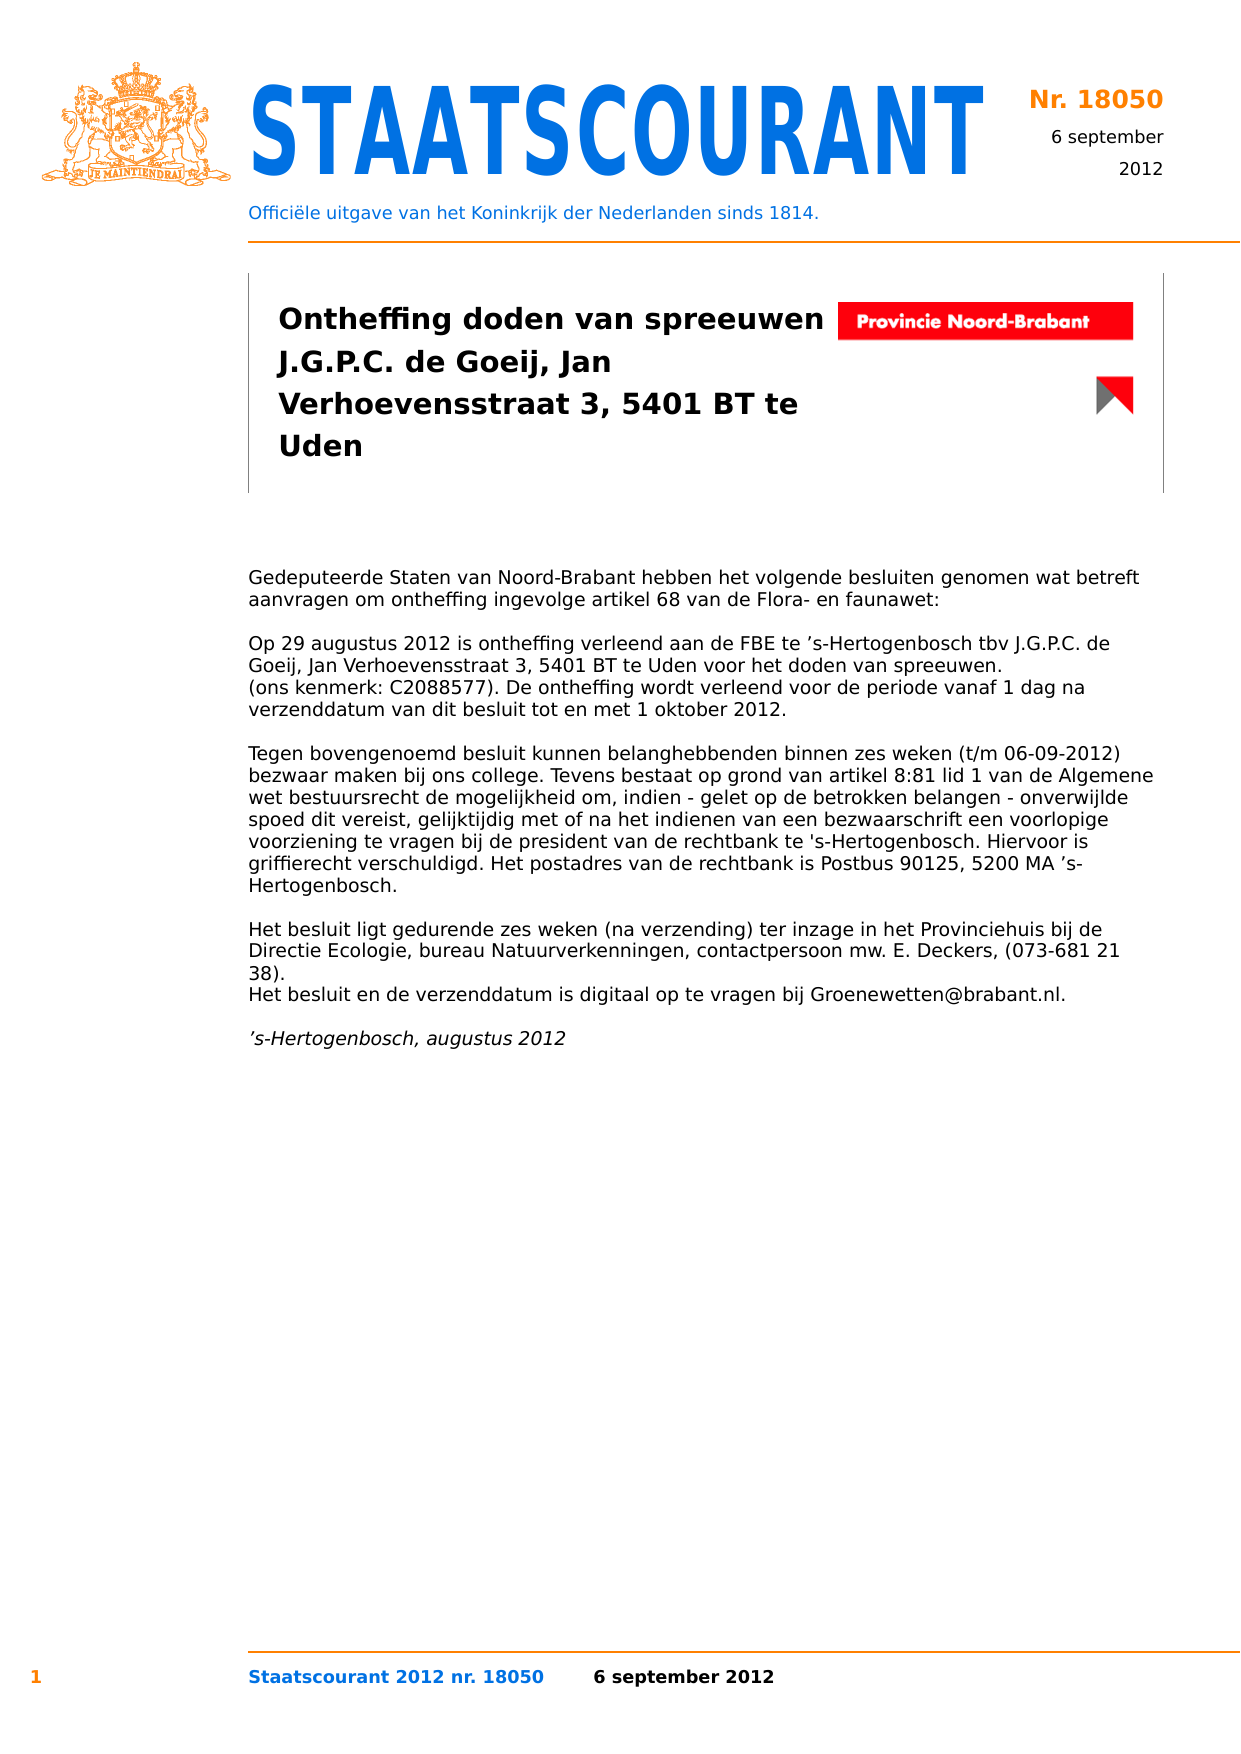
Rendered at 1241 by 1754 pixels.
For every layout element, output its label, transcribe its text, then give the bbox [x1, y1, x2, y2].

text Tegen bovengenoemd besluit kunnen belanghebbenden binnen zes weken (t/m 06-09-2012) bezwaar maken bij ons college. Tevens bestaat op grond van artikel 8:81 lid 1 van de Algemene wet bestuursrecht de mogelijkheid om, indien - gelet op de betrokken belangen - onverwijlde spoed dit vereist, gelijktijdig met of na het indienen van een bezwaarschrift een voorlopige voorziening te vragen bij de president van de rechtbank te 's-Hertogenbosch. Hiervoor is griffierecht verschuldigd. Het postadres van de rechtbank is Postbus 90125, 5200 MA ’s-Hertogenbosch. [248, 743, 1163, 897]
table_cell Officiële uitgave van het Koninkrijk der Nederlanden sinds 1814. [248, 203, 1240, 241]
text Het besluit en de verzenddatum is digitaal op te vragen bij Groenewetten@brabant.nl. [248, 984, 1163, 1006]
text Het besluit ligt gedurende zes weken (na verzending) ter inzage in het Provinciehuis bij de Directie Ecologie, bureau Natuurverkenningen, contactpersoon mw. E. Deckers, (073-681 21 38). [248, 918, 1163, 984]
table_header STAATSCOURANT [248, 62, 998, 203]
table_cell 6 september [998, 121, 1240, 153]
text (ons kenmerk: C2088577). De ontheffing wordt verleend voor de periode vanaf 1 dag na verzenddatum van dit besluit tot en met 1 oktober 2012. [248, 677, 1163, 721]
table_header [25, 62, 248, 241]
text Op 29 augustus 2012 is ontheffing verleend aan de FBE te ’s-Hertogenbosch tbv J.G.P.C. de Goeij, Jan Verhoevensstraat 3, 5401 BT te Uden voor het doden van spreeuwen. [248, 633, 1163, 677]
subtitle Ontheffing doden van spreeuwen J.G.P.C. de Goeij, Jan Verhoevensstraat 3, 5401 BT te Uden [249, 273, 1163, 493]
picture [41, 62, 231, 186]
table_cell 2012 [998, 153, 1240, 203]
picture [838, 302, 1134, 415]
text ’s-Hertogenbosch, augustus 2012 [248, 1028, 1163, 1050]
text Gedeputeerde Staten van Noord-Brabant hebben het volgende besluiten genomen wat betreft aanvragen om ontheffing ingevolge artikel 68 van de Flora- en faunawet: [248, 567, 1163, 611]
table_header Nr. 18050 [998, 62, 1240, 121]
